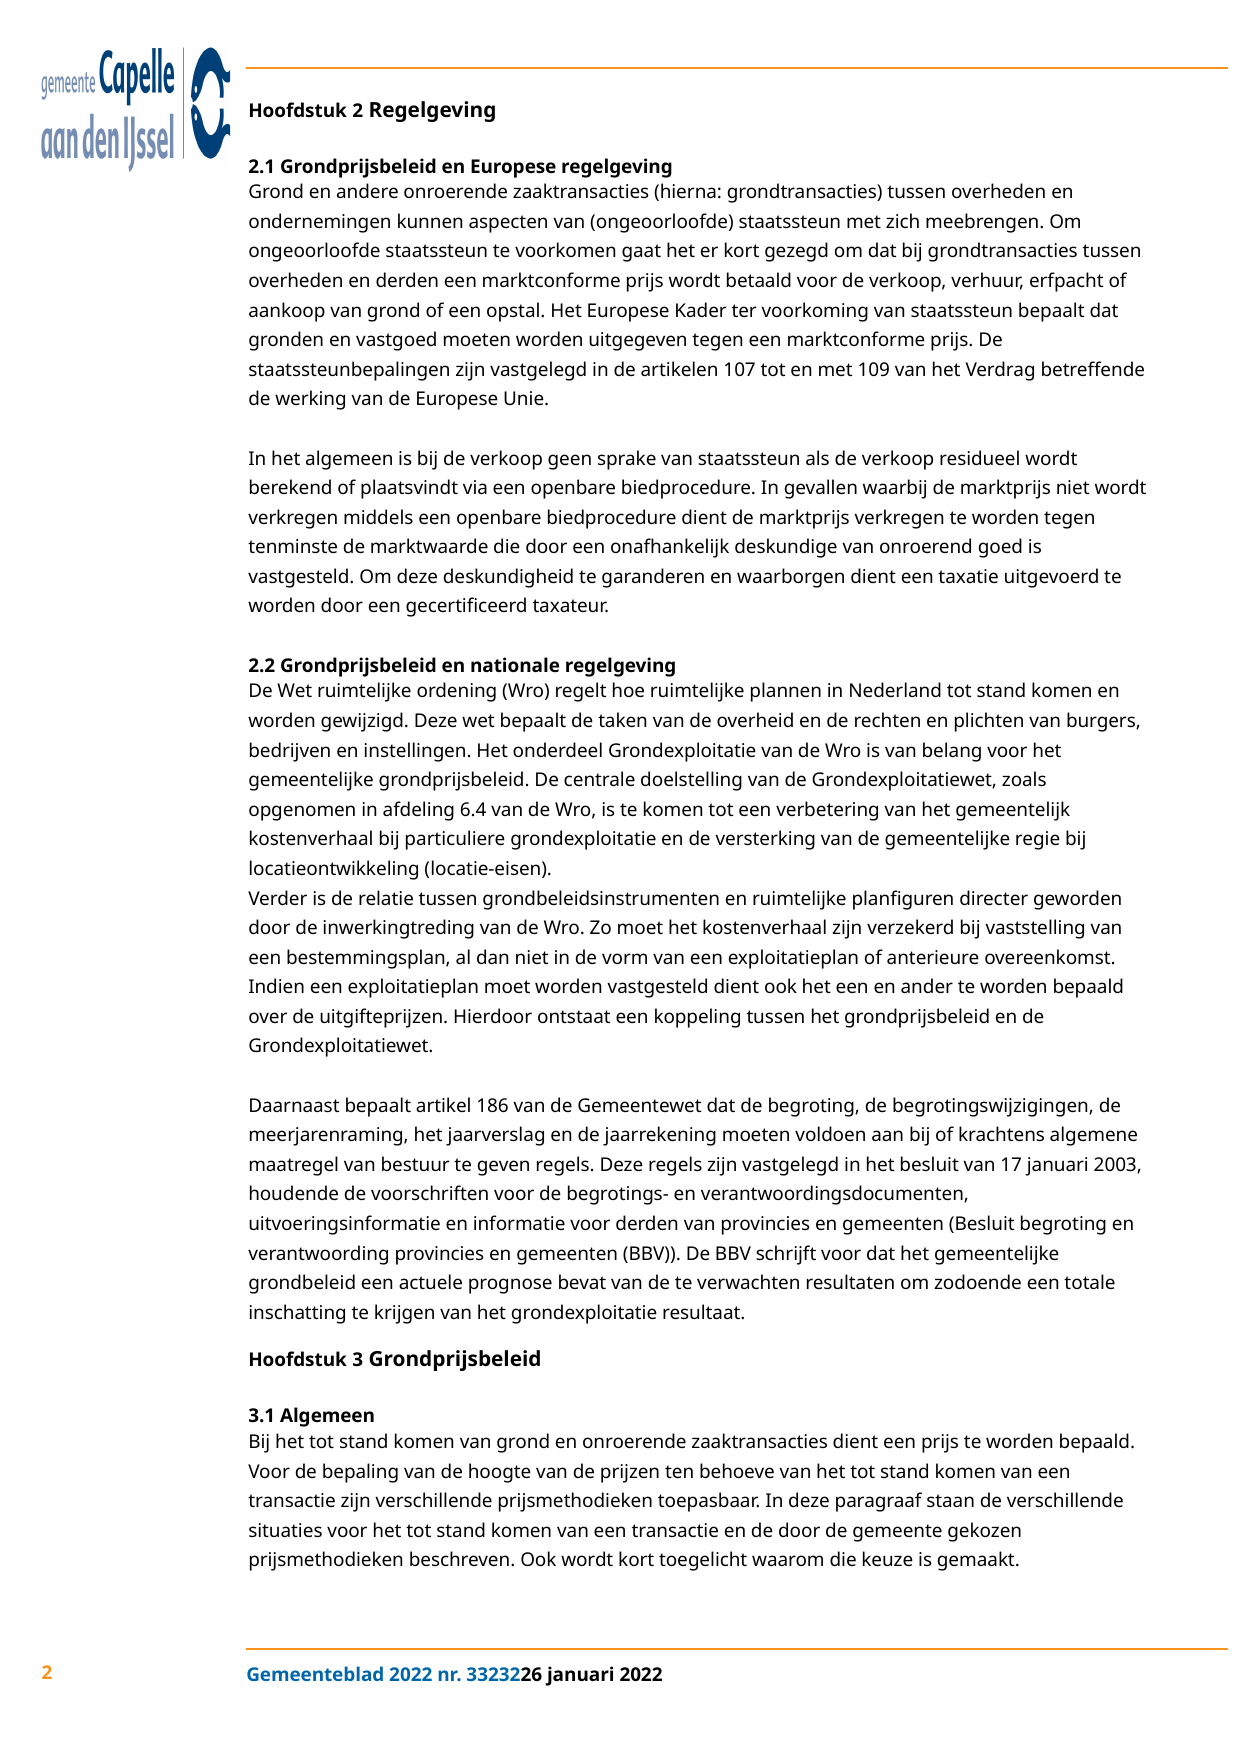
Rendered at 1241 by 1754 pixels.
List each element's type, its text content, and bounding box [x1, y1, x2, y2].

text Daarnaast bepaalt artikel 186 van de Gemeentewet dat de begroting, de begrotingswijzigingen, de meerjarenraming, het jaarverslag en de jaarrekening moeten voldoen aan bij of krachtens algemene maatregel van bestuur te geven regels. Deze regels zijn vastgelegd in het besluit van 17 januari 2003, houdende de voorschriften voor de begrotings- en verantwoordingsdocumenten, uitvoeringsinformatie en informatie voor derden van provincies en gemeenten (Besluit begroting en verantwoording provincies en gemeenten (BBV)). De BBV schrijft voor dat het gemeentelijke grondbeleid een actuele prognose bevat van de te verwachten resultaten om zodoende een totale inschatting te krijgen van het grondexploitatie resultaat. [248, 1092, 1152, 1324]
text Verder is de relatie tussen grondbeleidsinstrumenten en ruimtelijke planfiguren directer geworden door de inwerkingtreding van de Wro. Zo moet het kostenverhaal zijn verzekerd bij vaststelling van een bestemmingsplan, al dan niet in de vorm van een exploitatieplan of anterieure overeenkomst. Indien een exploitatieplan moet worden vastgesteld dient ook het een en ander te worden bepaald over de uitgifteprijzen. Hierdoor ontstaat een koppeling tussen het grondprijsbeleid en de Grondexploitatiewet. [248, 885, 1152, 1058]
text 3.1 Algemeen [248, 1402, 1152, 1428]
text De Wet ruimtelijke ordening (Wro) regelt hoe ruimtelijke plannen in Nederland tot stand komen en worden gewijzigd. Deze wet bepaalt de taken van de overheid en de rechten en plichten van burgers, bedrijven en instellingen. Het onderdeel Grondexploitatie van de Wro is van belang voor het gemeentelijke grondprijsbeleid. De centrale doelstelling van de Grondexploitatiewet, zoals opgenomen in afdeling 6.4 van de Wro, is te komen tot een verbetering van het gemeentelijk kostenverhaal bij particuliere grondexploitatie en de versterking van de gemeentelijke regie bij locatieontwikkeling (locatie-eisen). [248, 678, 1152, 881]
text Grond en andere onroerende zaaktransacties (hierna: grondtransacties) tussen overheden en ondernemingen kunnen aspecten van (ongeoorloofde) staatssteun met zich meebrengen. Om ongeoorloofde staatssteun te voorkomen gaat het er kort gezegd om dat bij grondtransacties tussen overheden en derden een marktconforme prijs wordt betaald voor de verkoop, verhuur, erfpacht of aankoop van grond of een opstal. Het Europese Kader ter voorkoming van staatssteun bepaalt dat gronden en vastgoed moeten worden uitgegeven tegen een marktconforme prijs. De staatssteunbepalingen zijn vastgelegd in de artikelen 107 tot en met 109 van het Verdrag betreffende de werking van de Europese Unie. [248, 178, 1152, 411]
picture [41, 47, 231, 172]
text Hoofdstuk 3 Grondprijsbeleid [248, 1344, 1152, 1373]
text Hoofdstuk 2 Regelgeving [248, 95, 1152, 123]
text In het algemeen is bij de verkoop geen sprake van staatssteun als de verkoop residueel wordt berekend of plaatsvindt via een openbare biedprocedure. In gevallen waarbij de marktprijs niet wordt verkregen middels een openbare biedprocedure dient de marktprijs verkregen te worden tegen tenminste de marktwaarde die door een onafhankelijk deskundige van onroerend goed is vastgesteld. Om deze deskundigheid te garanderen en waarborgen dient een taxatie uitgevoerd te worden door een gecertificeerd taxateur. [248, 445, 1152, 618]
text 2.1 Grondprijsbeleid en Europese regelgeving [248, 153, 1152, 178]
text 2.2 Grondprijsbeleid en nationale regelgeving [248, 652, 1152, 678]
text Bij het tot stand komen van grond en onroerende zaaktransacties dient een prijs te worden bepaald. Voor de bepaling van de hoogte van de prijzen ten behoeve van het tot stand komen van een transactie zijn verschillende prijsmethodieken toepasbaar. In deze paragraaf staan de verschillende situaties voor het tot stand komen van een transactie en de door de gemeente gekozen prijsmethodieken beschreven. Ook wordt kort toegelicht waarom die keuze is gemaakt. [248, 1428, 1152, 1572]
